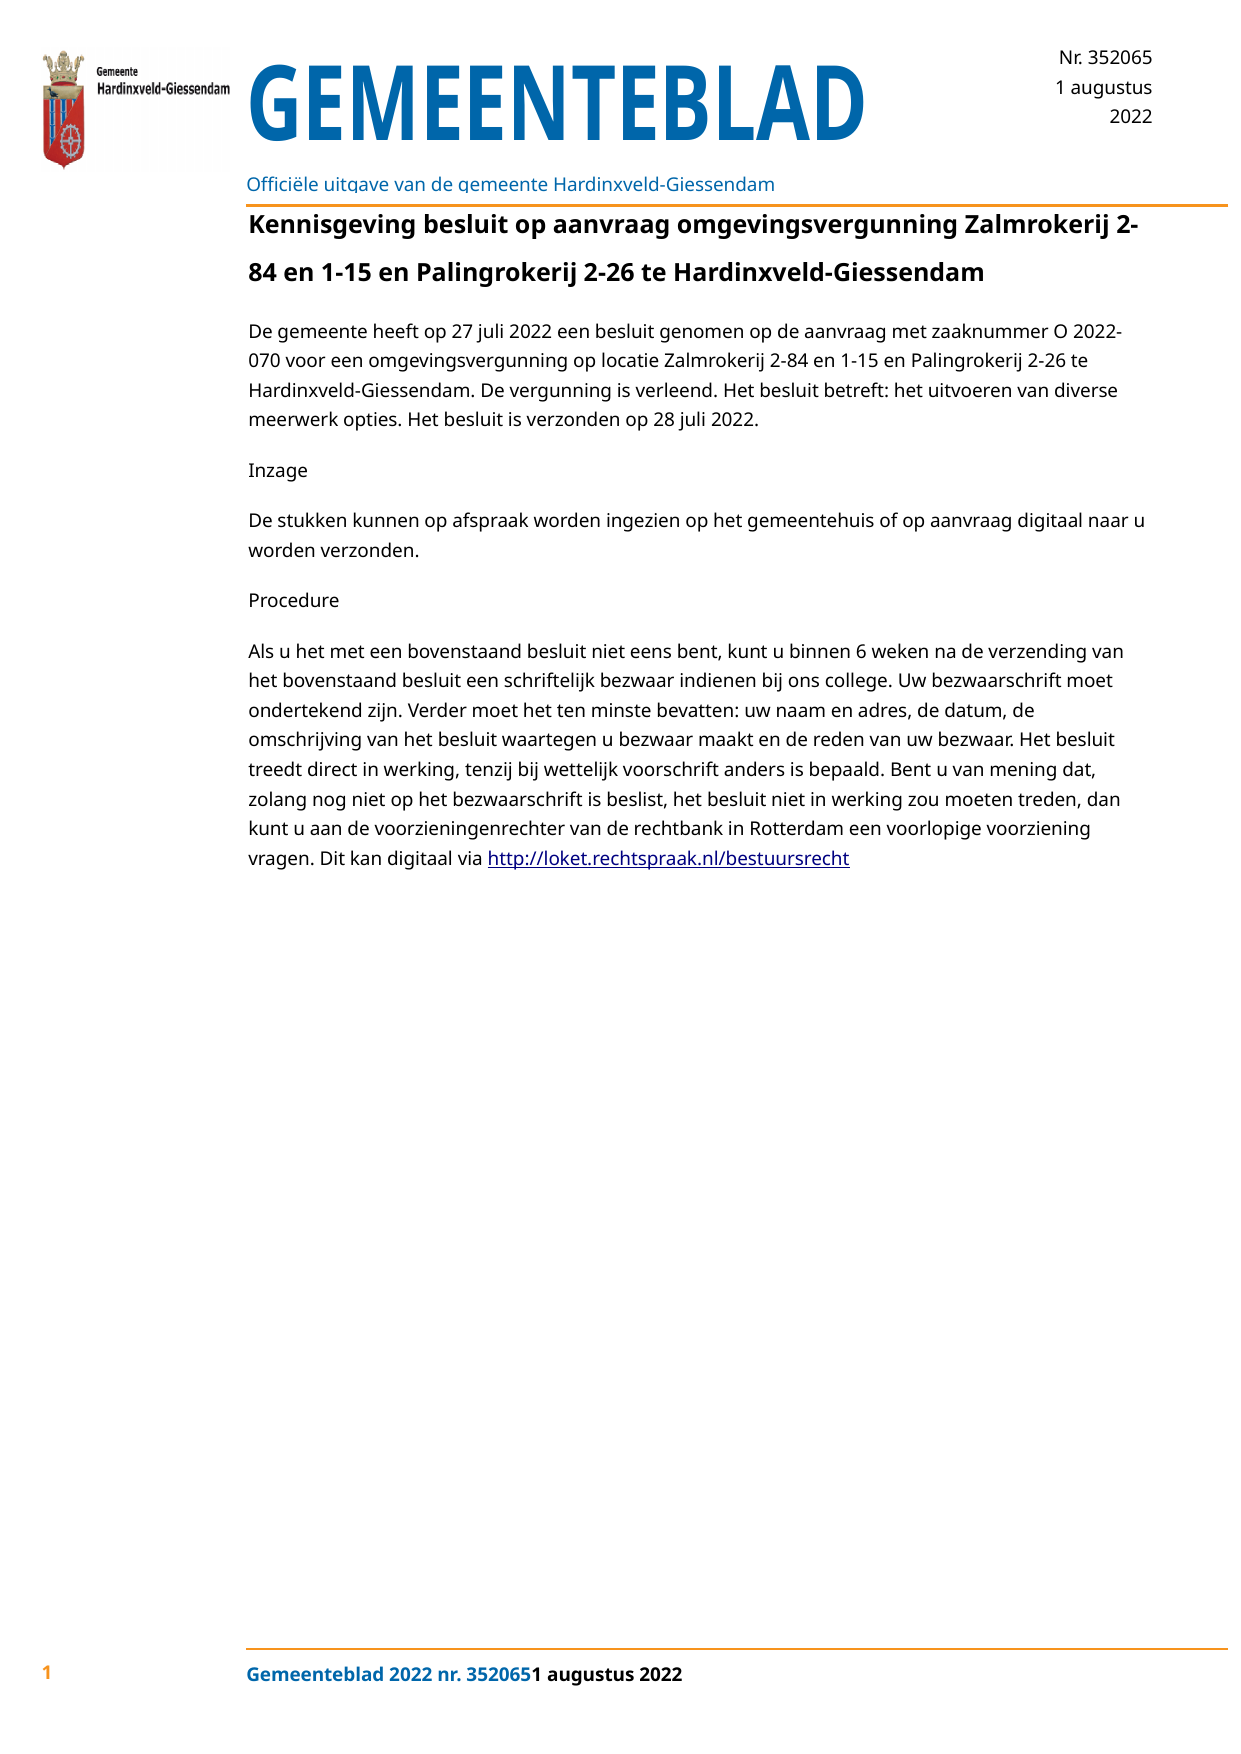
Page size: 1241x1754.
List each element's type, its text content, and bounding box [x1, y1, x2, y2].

text Inzage [248, 457, 1152, 483]
text Kennisgeving besluit op aanvraag omgevingsvergunning Zalmrokerij 2-84 en 1-15 en Palingrokerij 2-26 te Hardinxveld-Giessendam [248, 207, 1152, 288]
text De stukken kunnen op afspraak worden ingezien op het gemeentehuis of op aanvraag digitaal naar u worden verzonden. [248, 507, 1152, 563]
text Als u het met een bovenstaand besluit niet eens bent, kunt u binnen 6 weken na de verzending van het bovenstaand besluit een schriftelijk bezwaar indienen bij ons college. Uw bezwaarschrift moet ondertekend zijn. Verder moet het ten minste bevatten: uw naam en adres, de datum, de omschrijving van het besluit waartegen u bezwaar maakt en de reden van uw bezwaar. Het besluit treedt direct in werking, tenzij bij wettelijk voorschrift anders is bepaald. Bent u van mening dat, zolang nog niet op het bezwaarschrift is beslist, het besluit niet in werking zou moeten treden, dan kunt u aan de voorzieningenrechter van de rechtbank in Rotterdam een voorlopige voorziening vragen. Dit kan digitaal via http://loket.rechtspraak.nl/bestuursrecht [248, 638, 1152, 871]
text De gemeente heeft op 27 juli 2022 een besluit genomen op de aanvraag met zaaknummer O 2022-070 voor een omgevingsvergunning op locatie Zalmrokerij 2-84 en 1-15 en Palingrokerij 2-26 te Hardinxveld-Giessendam. De vergunning is verleend. Het besluit betreft: het uitvoeren van diverse meerwerk opties. Het besluit is verzonden op 28 juli 2022. [248, 318, 1152, 432]
picture [41, 47, 231, 172]
text Procedure [248, 587, 1152, 613]
